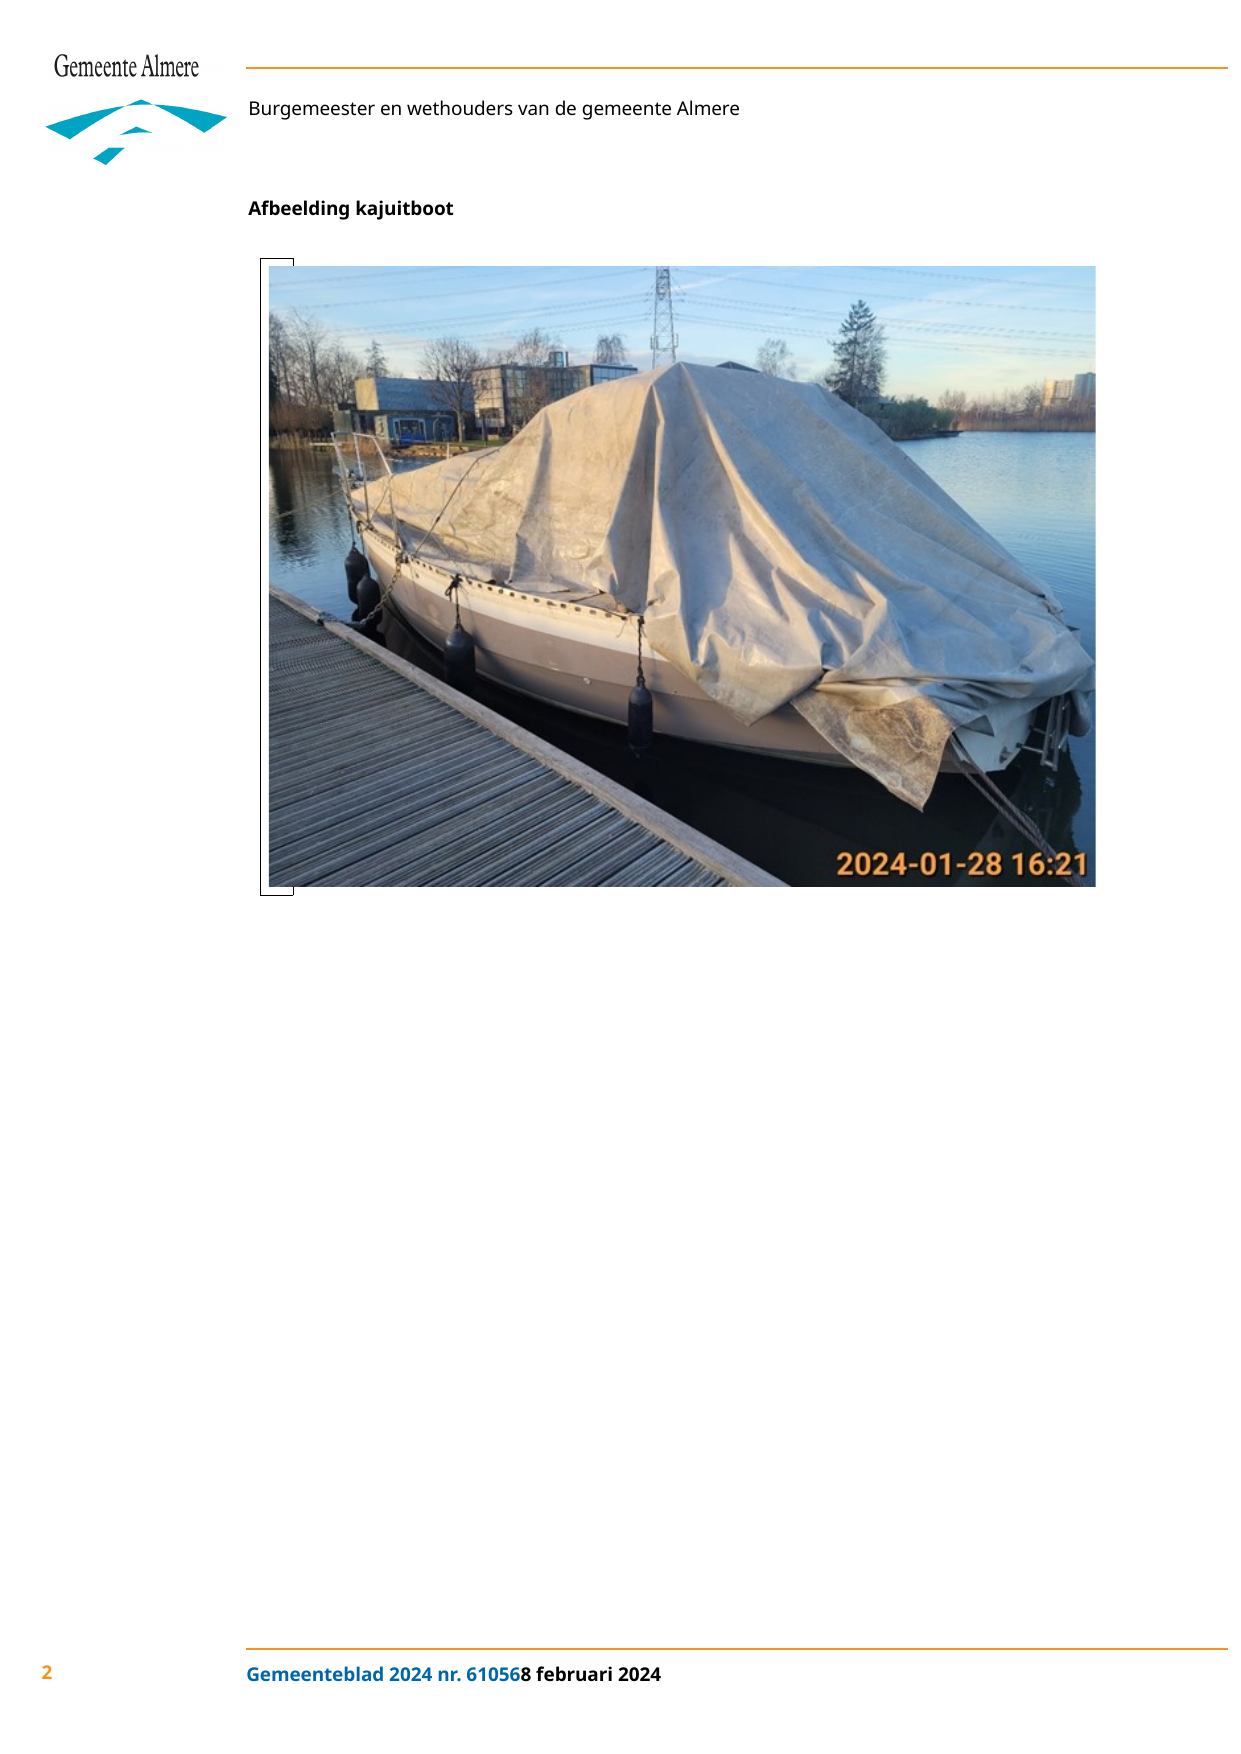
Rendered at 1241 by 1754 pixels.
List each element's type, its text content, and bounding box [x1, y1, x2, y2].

picture [268, 266, 1096, 887]
text Afbeelding kajuitboot [248, 196, 1152, 221]
picture [41, 47, 231, 172]
text Burgemeester en wethouders van de gemeente Almere [248, 95, 1152, 121]
